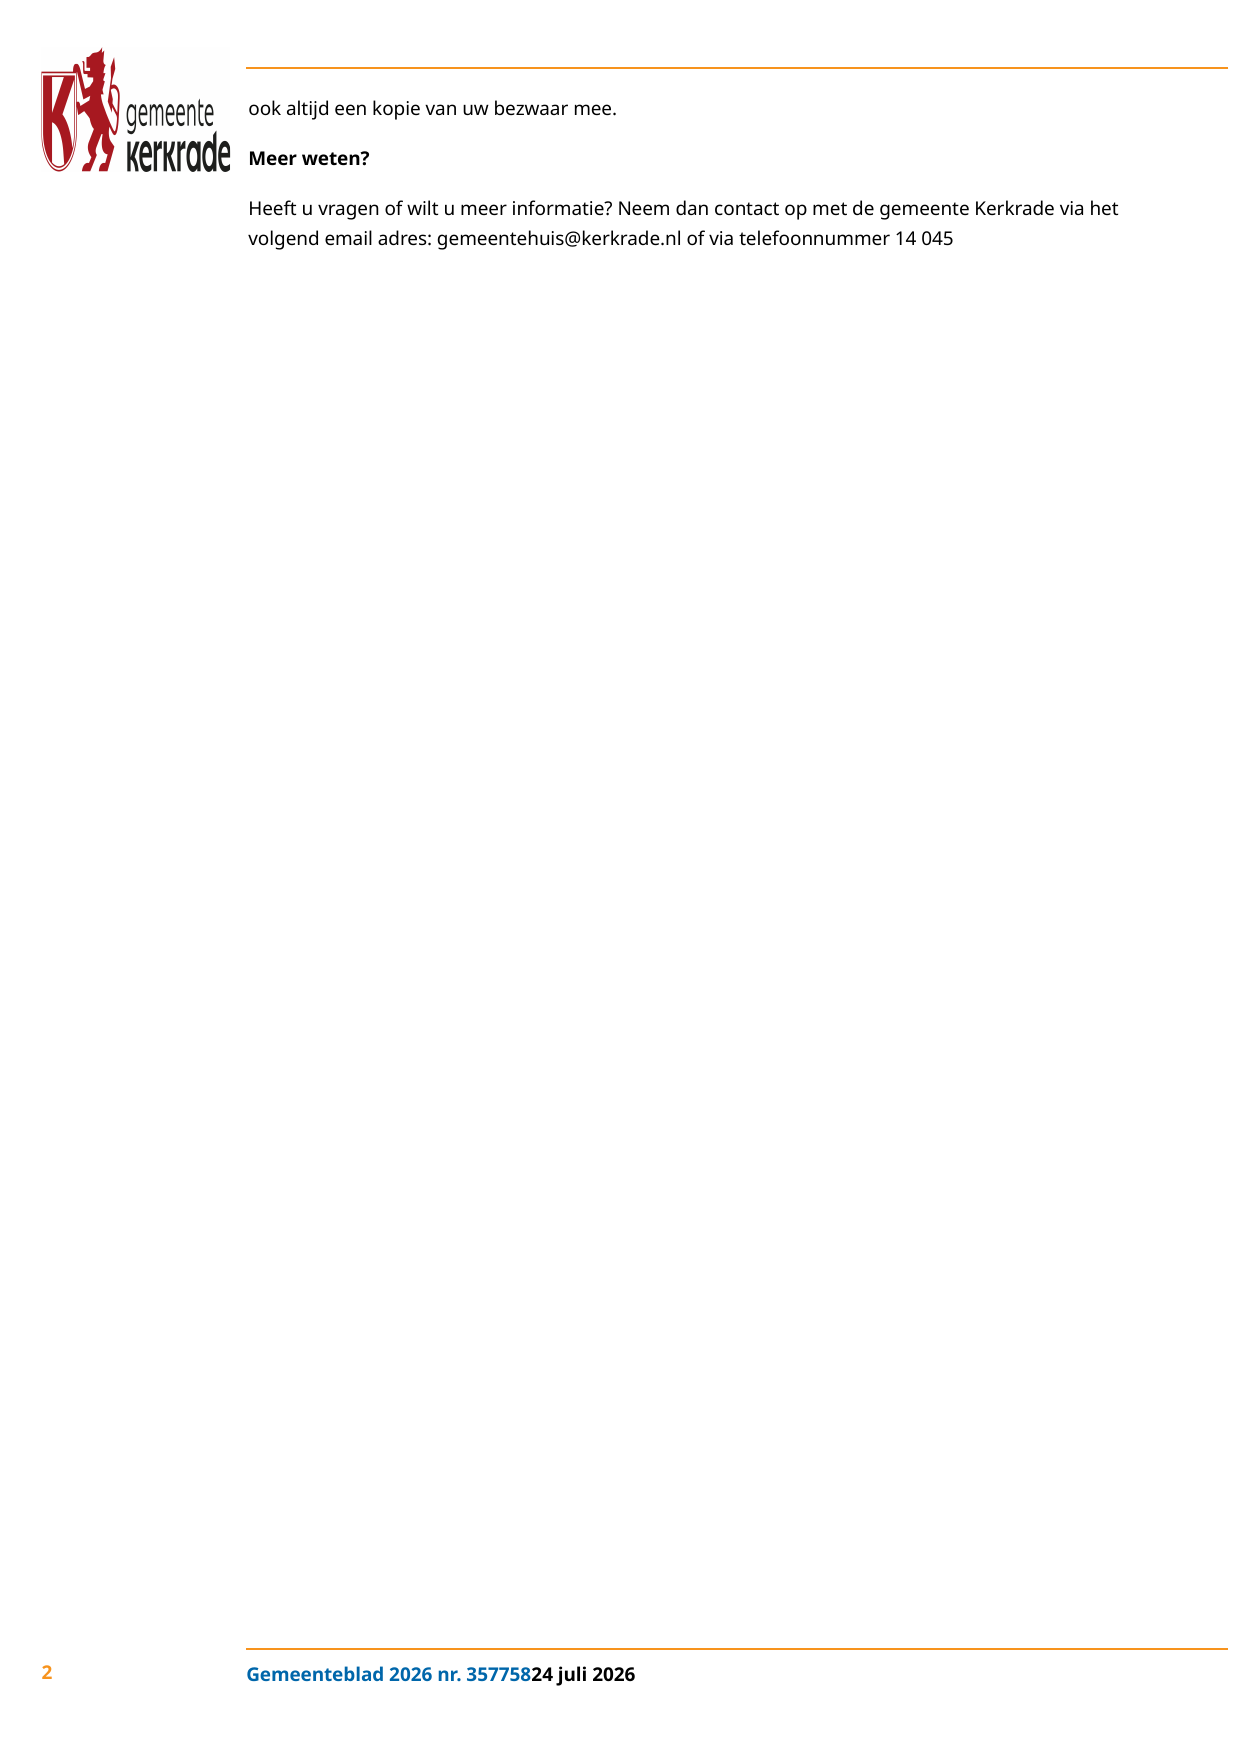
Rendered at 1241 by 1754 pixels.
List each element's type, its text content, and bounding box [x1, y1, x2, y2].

text Heeft u vragen of wilt u meer informatie? Neem dan contact op met de gemeente Kerkrade via het volgend email adres: gemeentehuis@kerkrade.nl of via telefoonnummer 14 045 [248, 196, 1152, 251]
text ook altijd een kopie van uw bezwaar mee. [248, 95, 1152, 121]
picture [41, 47, 231, 172]
text Meer weten? [248, 145, 1152, 171]
